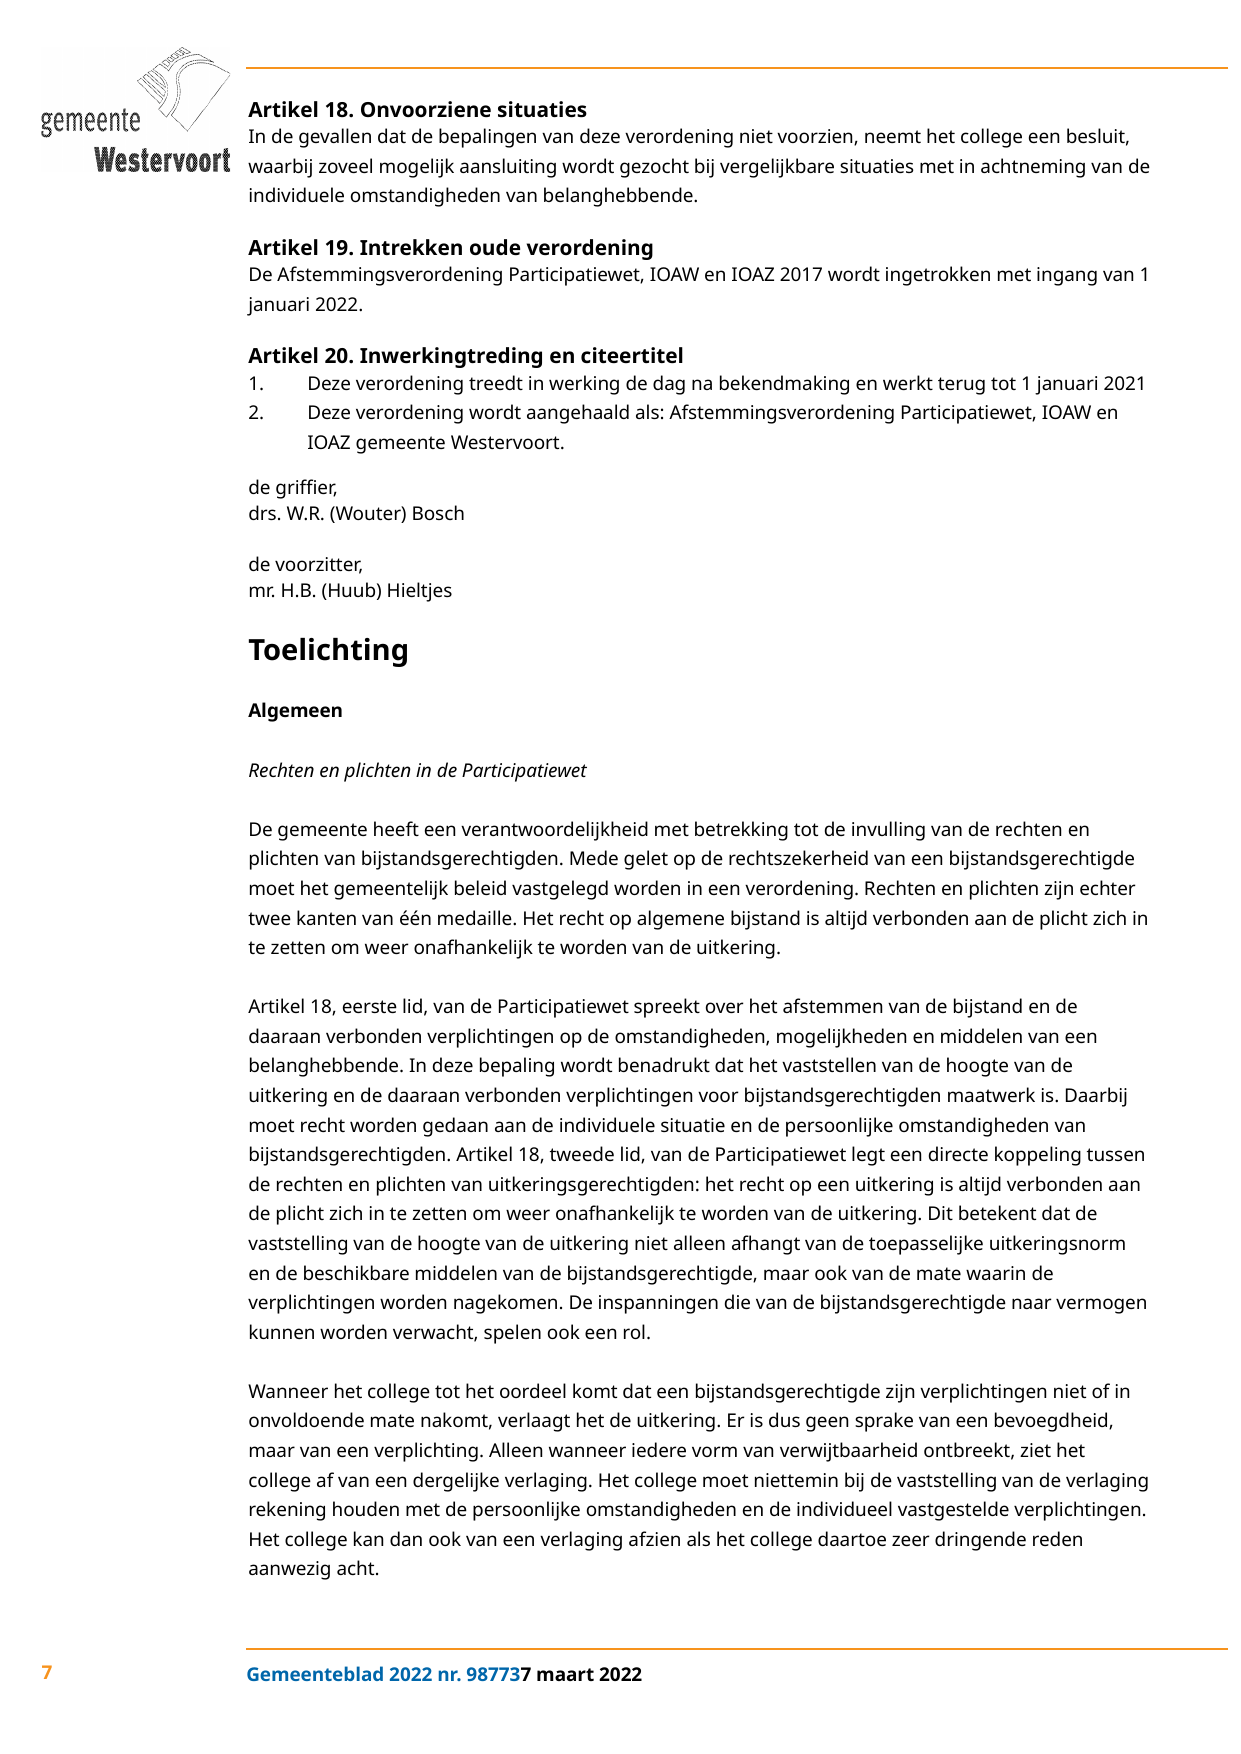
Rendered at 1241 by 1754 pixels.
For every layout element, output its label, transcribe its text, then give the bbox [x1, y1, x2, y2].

text De Afstemmingsverordening Participatiewet, IOAW en IOAZ 2017 wordt ingetrokken met ingang van 1 januari 2022. [248, 261, 1152, 317]
text Artikel 18. Onvoorziene situaties [248, 95, 1152, 123]
text Artikel 18, eerste lid, van de Participatiewet spreekt over het afstemmen van de bijstand en de daaraan verbonden verplichtingen op de omstandigheden, mogelijkheden en middelen van een belanghebbende. In deze bepaling wordt benadrukt dat het vaststellen van de hoogte van de uitkering en de daaraan verbonden verplichtingen voor bijstandsgerechtigden maatwerk is. Daarbij moet recht worden gedaan aan de individuele situatie en de persoonlijke omstandigheden van bijstandsgerechtigden. Artikel 18, tweede lid, van de Participatiewet legt een directe koppeling tussen de rechten en plichten van uitkeringsgerechtigden: het recht op een uitkering is altijd verbonden aan de plicht zich in te zetten om weer onafhankelijk te worden van de uitkering. Dit betekent dat de vaststelling van de hoogte van de uitkering niet alleen afhangt van de toepasselijke uitkeringsnorm en de beschikbare middelen van de bijstandsgerechtigde, maar ook van de mate waarin de verplichtingen worden nagekomen. De inspanningen die van de bijstandsgerechtigde naar vermogen kunnen worden verwacht, spelen ook een rol. [248, 993, 1152, 1345]
text De gemeente heeft een verantwoordelijkheid met betrekking tot de invulling van de rechten en plichten van bijstandsgerechtigden. Mede gelet op de rechtszekerheid van een bijstandsgerechtigde moet het gemeentelijk beleid vastgelegd worden in een verordening. Rechten en plichten zijn echter twee kanten van één medaille. Het recht op algemene bijstand is altijd verbonden aan de plicht zich in te zetten om weer onafhankelijk te worden van de uitkering. [248, 816, 1152, 960]
text Artikel 19. Intrekken oude verordening [248, 233, 1152, 261]
picture [41, 47, 231, 172]
text Wanneer het college tot het oordeel komt dat een bijstandsgerechtigde zijn verplichtingen niet of in onvoldoende mate nakomt, verlaagt het de uitkering. Er is dus geen sprake van een bevoegdheid, maar van een verplichting. Alleen wanneer iedere vorm van verwijtbaarheid ontbreekt, ziet het college af van een dergelijke verlaging. Het college moet niettemin bij de vaststelling van de verlaging rekening houden met de persoonlijke omstandigheden en de individueel vastgestelde verplichtingen. Het college kan dan ook van een verlaging afzien als het college daartoe zeer dringende reden aanwezig acht. [248, 1378, 1152, 1581]
text mr. H.B. (Huub) Hieltjes [248, 577, 1152, 603]
list Deze verordening wordt aangehaald als: Afstemmingsverordening Participatiewet, IOAW en IOAZ gemeente Westervoort. [248, 399, 1152, 454]
text In de gevallen dat de bepalingen van deze verordening niet voorzien, neemt het college een besluit, waarbij zoveel mogelijk aansluiting wordt gezocht bij vergelijkbare situaties met in achtneming van de individuele omstandigheden van belanghebbende. [248, 123, 1152, 208]
text Algemeen [248, 698, 1152, 723]
text Artikel 20. Inwerkingtreding en citeertitel [248, 341, 1152, 370]
list Deze verordening treedt in werking de dag na bekendmaking en werkt terug tot 1 januari 2021 [248, 370, 1152, 395]
text de griffier, [248, 474, 1152, 500]
text Toelichting [248, 629, 1152, 668]
text drs. W.R. (Wouter) Bosch [248, 500, 1152, 526]
text Rechten en plichten in de Participatiewet [248, 757, 1152, 783]
text de voorzitter, [248, 552, 1152, 577]
